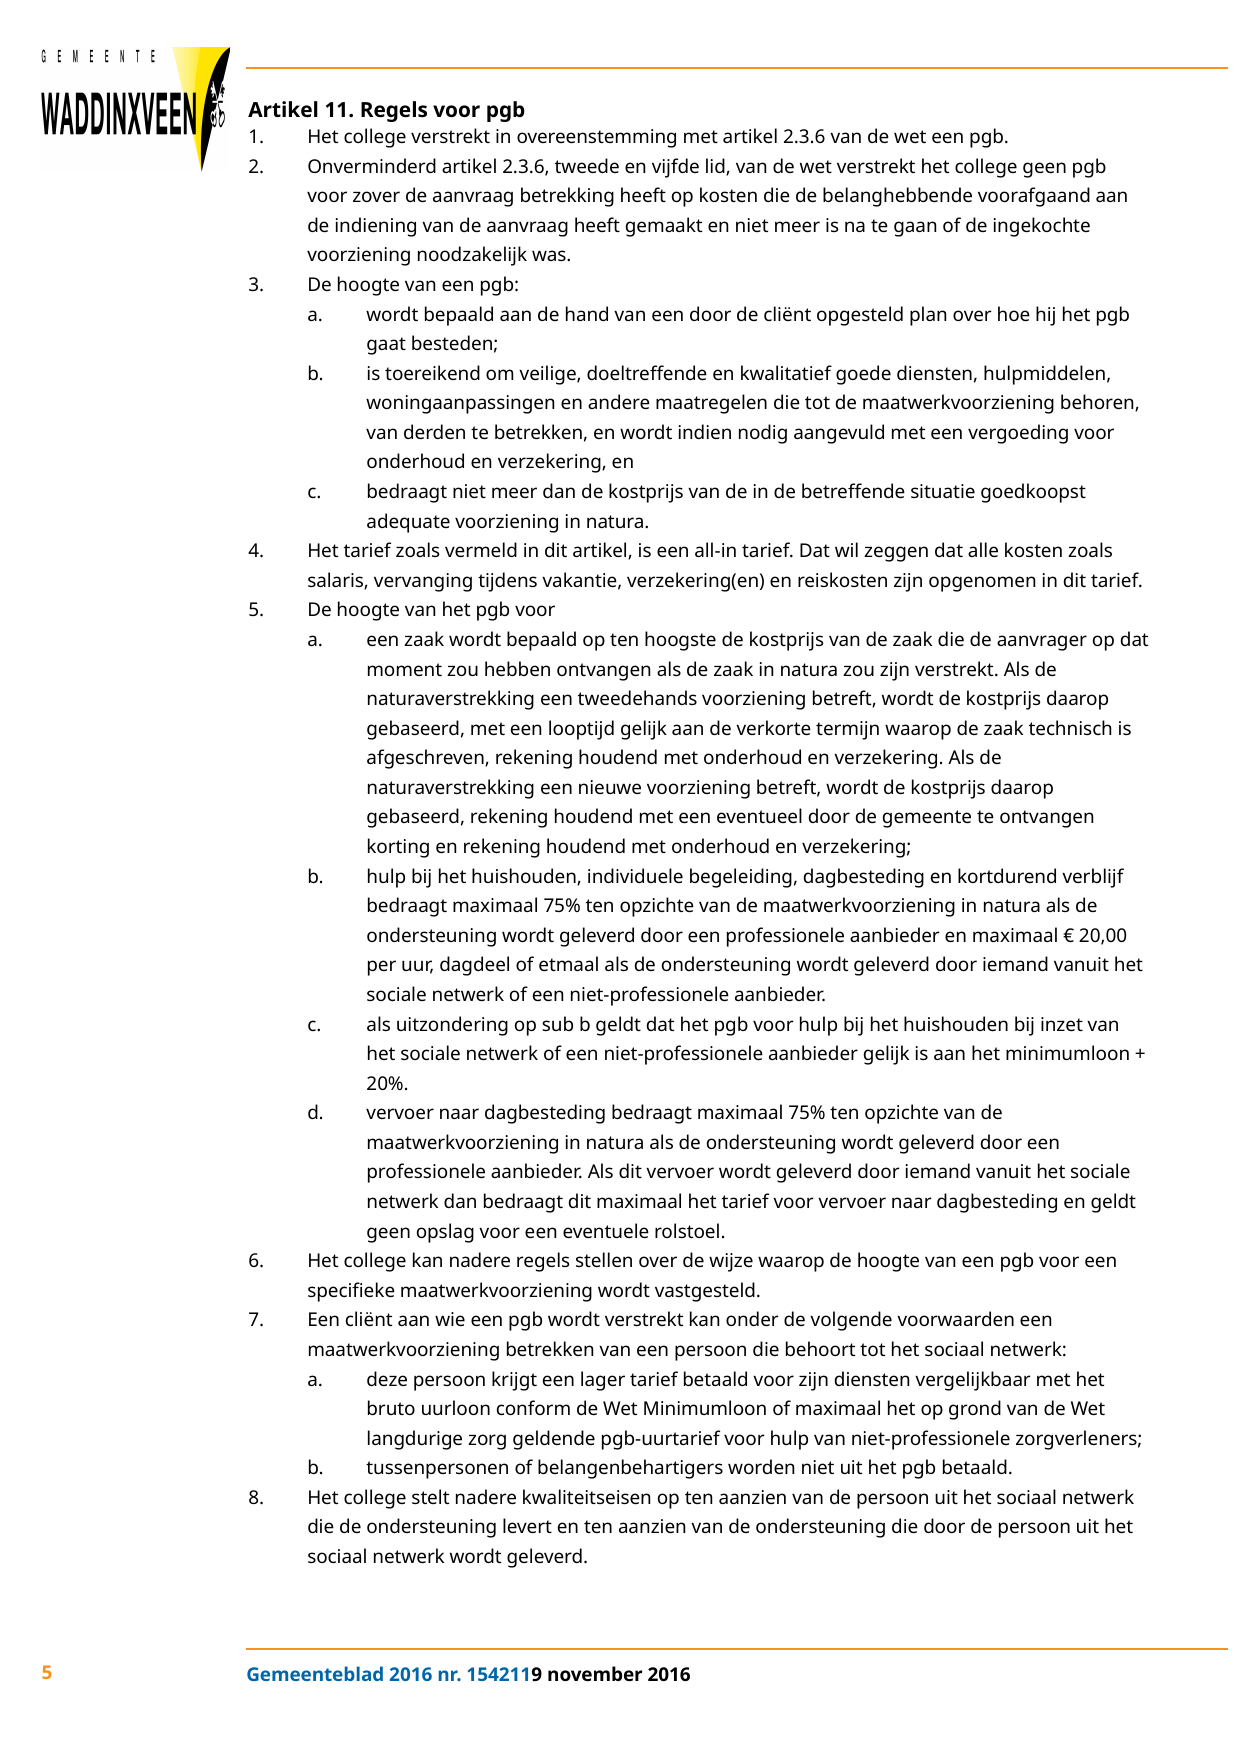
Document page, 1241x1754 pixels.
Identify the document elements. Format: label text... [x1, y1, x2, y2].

picture [41, 47, 231, 172]
list wordt bepaald aan de hand van een door de cliënt opgesteld plan over hoe hij het pgb gaat besteden; [307, 301, 1152, 356]
list als uitzondering op sub b geldt dat het pgb voor hulp bij het huishouden bij inzet van het sociale netwerk of een niet-professionele aanbieder gelijk is aan het minimumloon + 20%. [307, 1011, 1152, 1096]
list Onverminderd artikel 2.3.6, tweede en vijfde lid, van de wet verstrekt het college geen pgb voor zover de aanvraag betrekking heeft op kosten die de belanghebbende voorafgaand aan de indiening van de aanvraag heeft gemaakt en niet meer is na te gaan of de ingekochte voorziening noodzakelijk was. [248, 153, 1152, 267]
list tussenpersonen of belangenbehartigers worden niet uit het pgb betaald. [307, 1454, 1152, 1480]
list De hoogte van het pgb voor [248, 597, 1152, 622]
list is toereikend om veilige, doeltreffende en kwalitatief goede diensten, hulpmiddelen, woningaanpassingen en andere maatregelen die tot de maatwerkvoorziening behoren, van derden te betrekken, en wordt indien nodig aangevuld met een vergoeding voor onderhoud en verzekering, en [307, 360, 1152, 474]
list Het tarief zoals vermeld in dit artikel, is een all-in tarief. Dat wil zeggen dat alle kosten zoals salaris, vervanging tijdens vakantie, verzekering(en) en reiskosten zijn opgenomen in dit tarief. [248, 537, 1152, 593]
list deze persoon krijgt een lager tarief betaald voor zijn diensten vergelijkbaar met het bruto uurloon conform de Wet Minimumloon of maximaal het op grond van de Wet langdurige zorg geldende pgb-uurtarief voor hulp van niet-professionele zorgverleners; [307, 1366, 1152, 1451]
list Het college verstrekt in overeenstemming met artikel 2.3.6 van de wet een pgb. [248, 123, 1152, 149]
list Een cliënt aan wie een pgb wordt verstrekt kan onder de volgende voorwaarden een maatwerkvoorziening betrekken van een persoon die behoort tot het sociaal netwerk: [248, 1307, 1152, 1362]
list vervoer naar dagbesteding bedraagt maximaal 75% ten opzichte van de maatwerkvoorziening in natura als de ondersteuning wordt geleverd door een professionele aanbieder. Als dit vervoer wordt geleverd door iemand vanuit het sociale netwerk dan bedraagt dit maximaal het tarief voor vervoer naar dagbesteding en geldt geen opslag voor een eventuele rolstoel. [307, 1099, 1152, 1243]
list Het college stelt nadere kwaliteitseisen op ten aanzien van de persoon uit het sociaal netwerk die de ondersteuning levert en ten aanzien van de ondersteuning die door de persoon uit het sociaal netwerk wordt geleverd. [248, 1484, 1152, 1569]
list een zaak wordt bepaald op ten hoogste de kostprijs van de zaak die de aanvrager op dat moment zou hebben ontvangen als de zaak in natura zou zijn verstrekt. Als de naturaverstrekking een tweedehands voorziening betreft, wordt de kostprijs daarop gebaseerd, met een looptijd gelijk aan de verkorte termijn waarop de zaak technisch is afgeschreven, rekening houdend met onderhoud en verzekering. Als de naturaverstrekking een nieuwe voorziening betreft, wordt de kostprijs daarop gebaseerd, rekening houdend met een eventueel door de gemeente te ontvangen korting en rekening houdend met onderhoud en verzekering; [307, 626, 1152, 859]
list bedraagt niet meer dan de kostprijs van de in de betreffende situatie goedkoopst adequate voorziening in natura. [307, 478, 1152, 533]
list hulp bij het huishouden, individuele begeleiding, dagbesteding en kortdurend verblijf bedraagt maximaal 75% ten opzichte van de maatwerkvoorziening in natura als de ondersteuning wordt geleverd door een professionele aanbieder en maximaal € 20,00 per uur, dagdeel of etmaal als de ondersteuning wordt geleverd door iemand vanuit het sociale netwerk of een niet-professionele aanbieder. [307, 863, 1152, 1007]
list Het college kan nadere regels stellen over de wijze waarop de hoogte van een pgb voor een specifieke maatwerkvoorziening wordt vastgesteld. [248, 1247, 1152, 1303]
list De hoogte van een pgb: [248, 271, 1152, 297]
text Artikel 11. Regels voor pgb [248, 95, 1152, 123]
